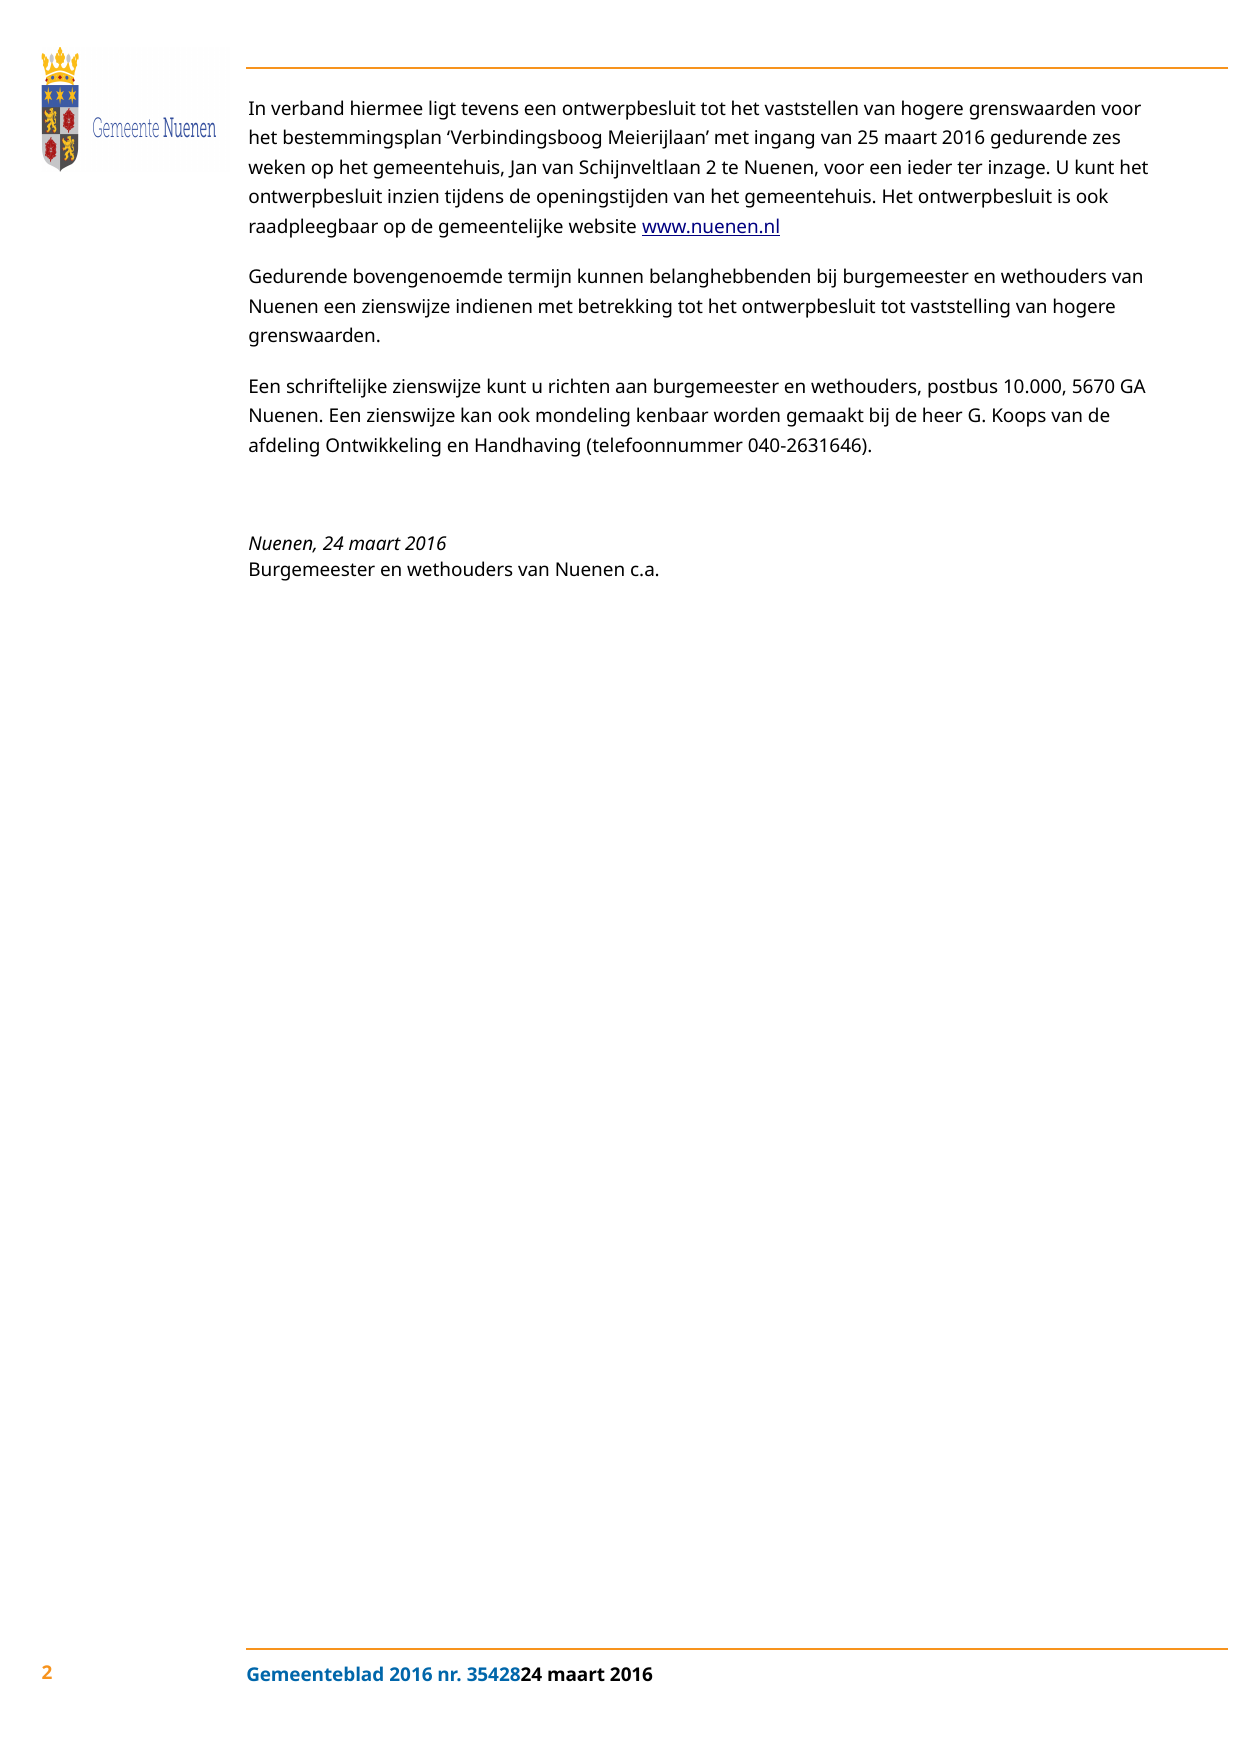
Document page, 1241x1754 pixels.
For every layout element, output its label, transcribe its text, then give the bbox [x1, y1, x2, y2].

text Gedurende bovengenoemde termijn kunnen belanghebbenden bij burgemeester en wethouders van Nuenen een zienswijze indienen met betrekking tot het ontwerpbesluit tot vaststelling van hogere grenswaarden. [248, 263, 1152, 348]
text Een schriftelijke zienswijze kunt u richten aan burgemeester en wethouders, postbus 10.000, 5670 GA Nuenen. Een zienswijze kan ook mondeling kenbaar worden gemaakt bij de heer G. Koops van de afdeling Ontwikkeling en Handhaving (telefoonnummer 040-2631646). [248, 373, 1152, 458]
text Burgemeester en wethouders van Nuenen c.a. [248, 556, 1152, 582]
picture [41, 47, 231, 172]
text Nuenen, 24 maart 2016 [248, 531, 1152, 556]
text In verband hiermee ligt tevens een ontwerpbesluit tot het vaststellen van hogere grenswaarden voor het bestemmingsplan ‘Verbindingsboog Meierijlaan’ met ingang van 25 maart 2016 gedurende zes weken op het gemeentehuis, Jan van Schijnveltlaan 2 te Nuenen, voor een ieder ter inzage. U kunt het ontwerpbesluit inzien tijdens de openingstijden van het gemeentehuis. Het ontwerpbesluit is ook raadpleegbaar op de gemeentelijke website www.nuenen.nl [248, 95, 1152, 239]
